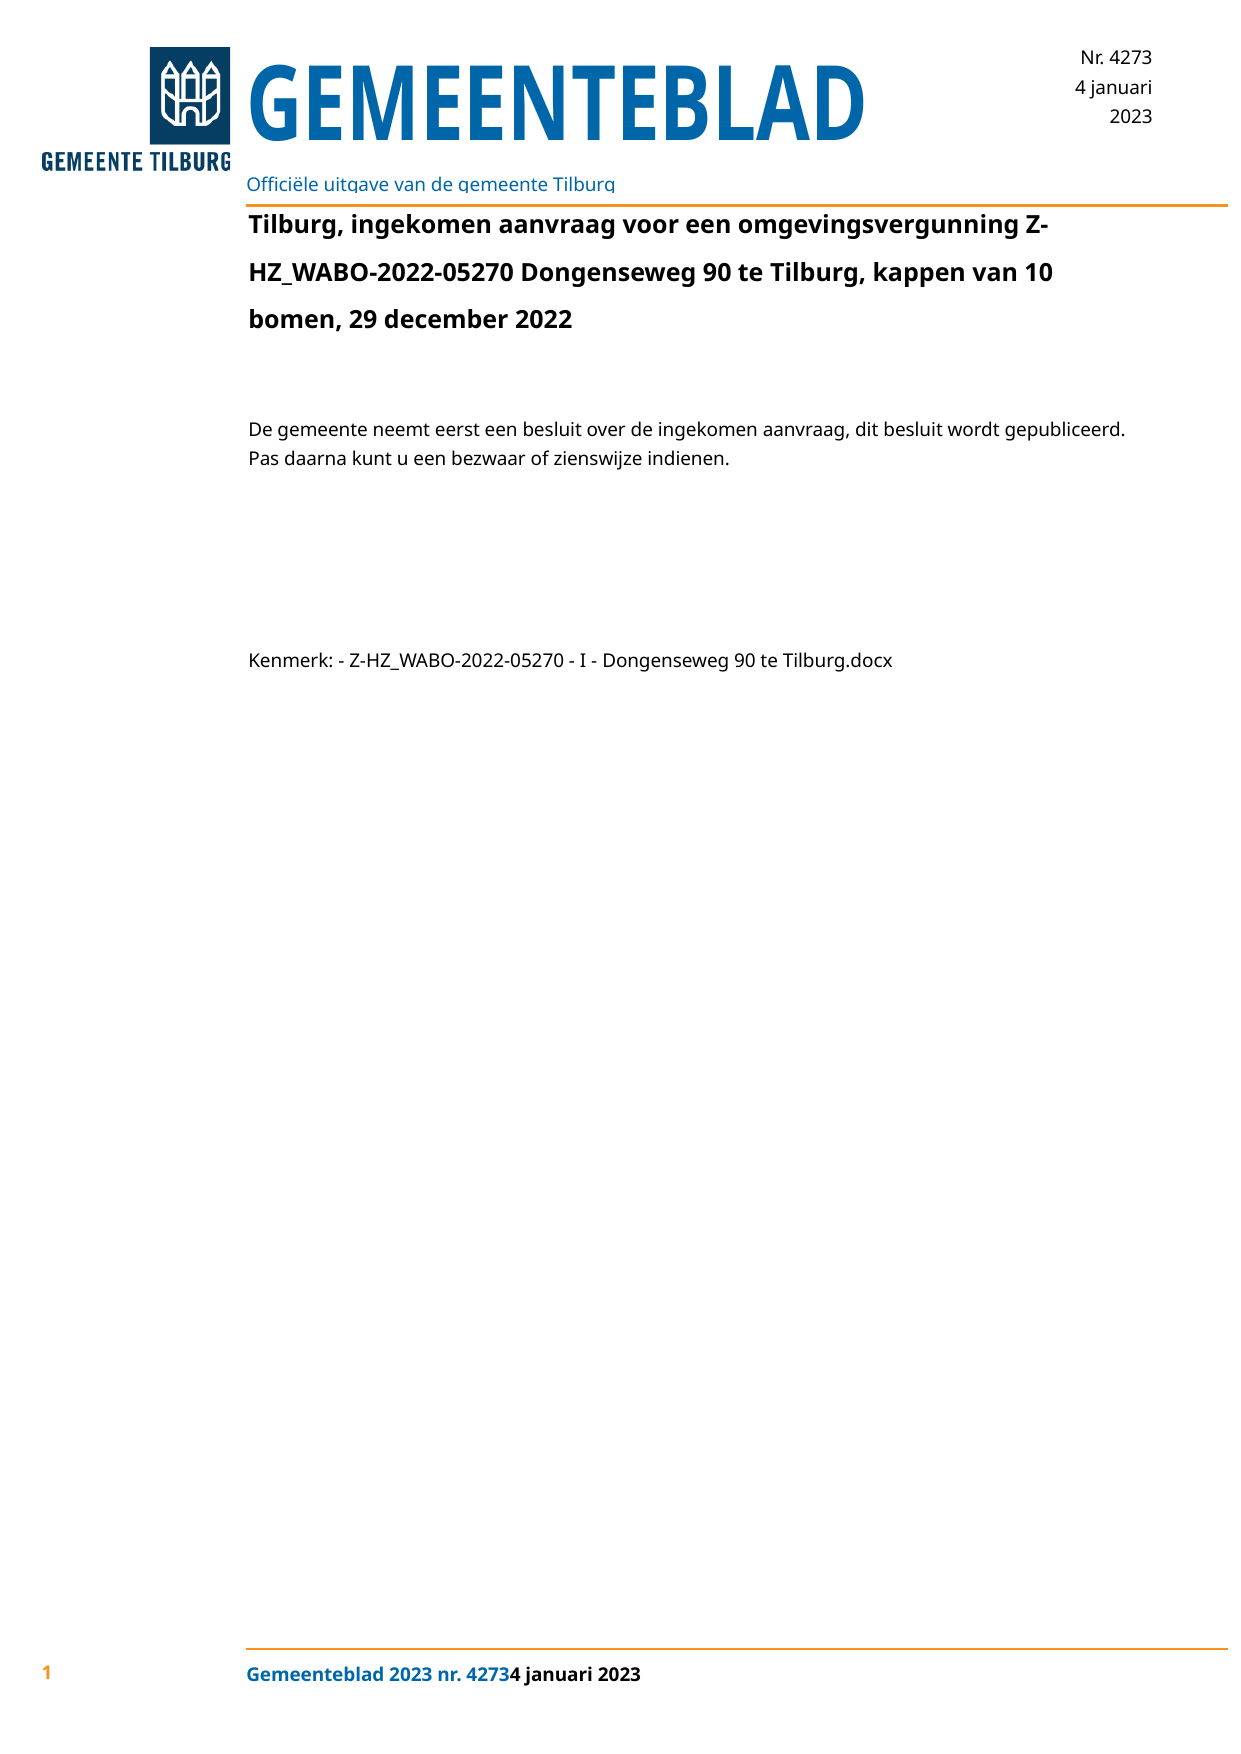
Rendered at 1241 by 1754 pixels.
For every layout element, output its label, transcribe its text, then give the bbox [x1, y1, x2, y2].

text Kenmerk: - Z-HZ_WABO-2022-05270 - I - Dongenseweg 90 te Tilburg.docx [248, 647, 1152, 673]
picture [41, 47, 231, 172]
text Tilburg, ingekomen aanvraag voor een omgevingsvergunning Z-HZ_WABO-2022-05270 Dongenseweg 90 te Tilburg, kappen van 10 bomen, 29 december 2022 [248, 207, 1152, 336]
text De gemeente neemt eerst een besluit over de ingekomen aanvraag, dit besluit wordt gepubliceerd. Pas daarna kunt u een bezwaar of zienswijze indienen. [248, 416, 1152, 471]
